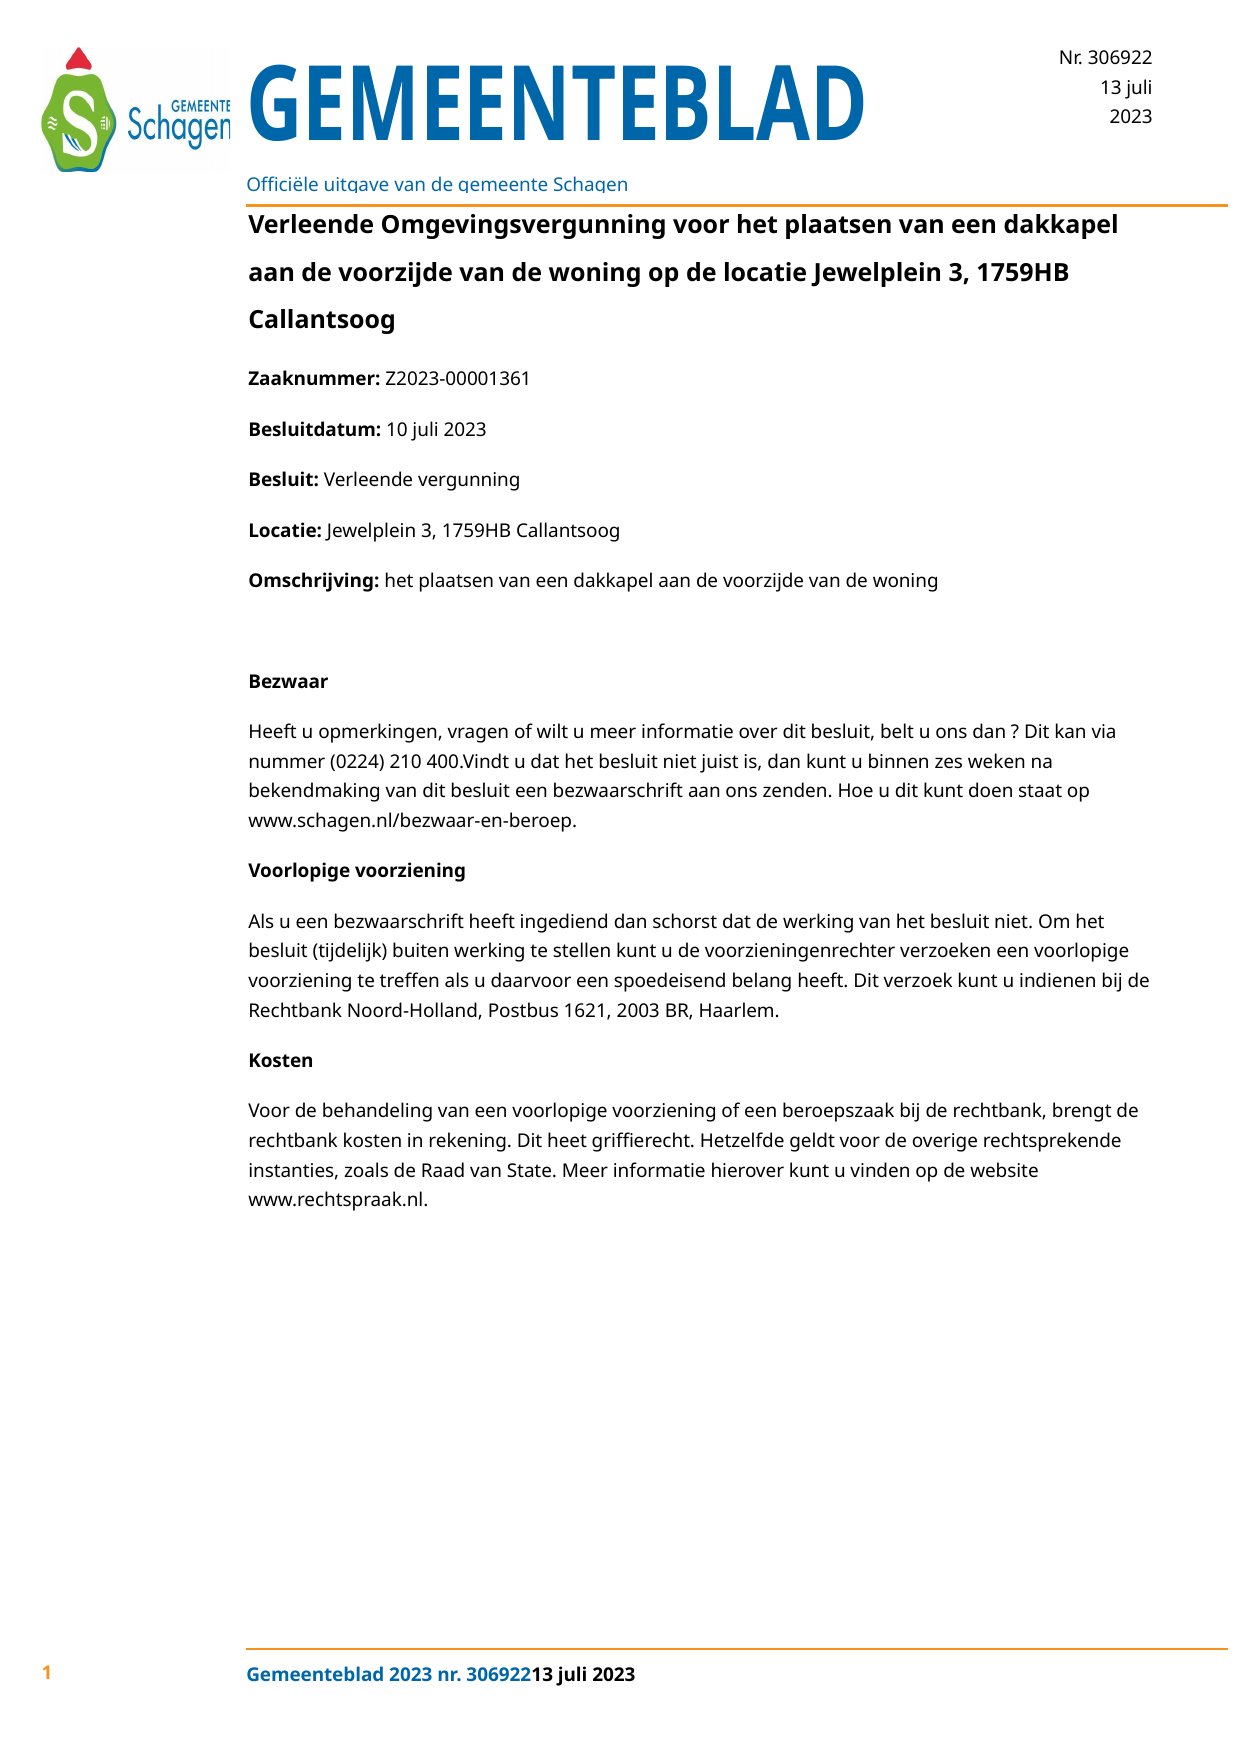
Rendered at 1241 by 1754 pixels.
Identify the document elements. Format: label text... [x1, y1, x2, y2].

text Omschrijving: het plaatsen van een dakkapel aan de voorzijde van de woning [248, 567, 1152, 593]
picture [41, 47, 231, 172]
text Heeft u opmerkingen, vragen of wilt u meer informatie over dit besluit, belt u ons dan ? Dit kan via nummer (0224) 210 400.Vindt u dat het besluit niet juist is, dan kunt u binnen zes weken na bekendmaking van dit besluit een bezwaarschrift aan ons zenden. Hoe u dit kunt doen staat op www.schagen.nl/bezwaar-en-beroep. [248, 718, 1152, 833]
text Bezwaar [248, 668, 1152, 694]
text Voorlopige voorziening [248, 858, 1152, 883]
text Zaaknummer: Z2023-00001361 [248, 366, 1152, 391]
text Locatie: Jewelplein 3, 1759HB Callantsoog [248, 517, 1152, 542]
text Verleende Omgevingsvergunning voor het plaatsen van een dakkapel aan de voorzijde van de woning op de locatie Jewelplein 3, 1759HB Callantsoog [248, 207, 1152, 336]
text Besluitdatum: 10 juli 2023 [248, 416, 1152, 442]
text Besluit: Verleende vergunning [248, 466, 1152, 492]
text Kosten [248, 1047, 1152, 1073]
text Als u een bezwaarschrift heeft ingediend dan schorst dat de werking van het besluit niet. Om het besluit (tijdelijk) buiten werking te stellen kunt u de voorzieningenrechter verzoeken een voorlopige voorziening te treffen als u daarvoor een spoedeisend belang heeft. Dit verzoek kunt u indienen bij de Rechtbank Noord-Holland, Postbus 1621, 2003 BR, Haarlem. [248, 908, 1152, 1022]
text Voor de behandeling van een voorlopige voorziening of een beroepszaak bij de rechtbank, brengt de rechtbank kosten in rekening. Dit heet griffierecht. Hetzelfde geldt voor de overige rechtsprekende instanties, zoals de Raad van State. Meer informatie hierover kunt u vinden op de website www.rechtspraak.nl. [248, 1098, 1152, 1212]
